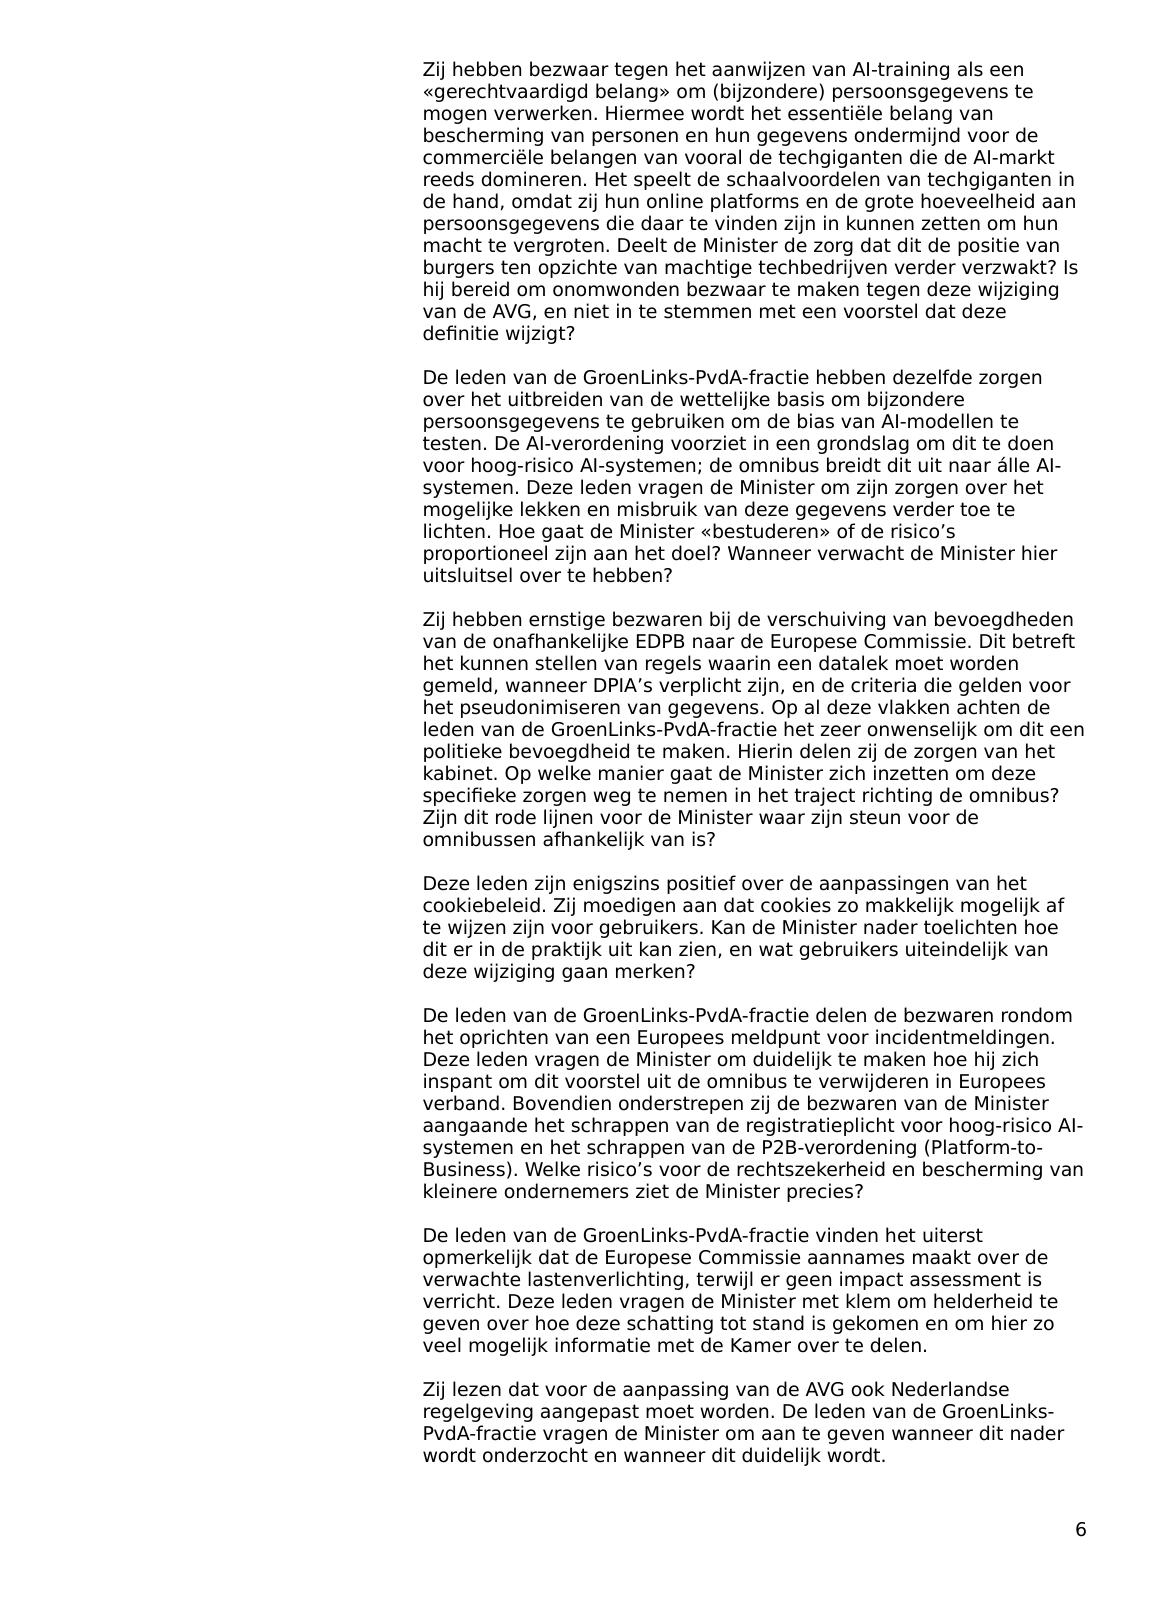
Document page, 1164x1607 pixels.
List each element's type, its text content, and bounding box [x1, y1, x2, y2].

text Deze leden zijn enigszins positief over de aanpassingen van het cookiebeleid. Zij moedigen aan dat cookies zo makkelijk mogelijk af te wijzen zijn voor gebruikers. Kan de Minister nader toelichten hoe dit er in de praktijk uit kan zien, en wat gebruikers uiteindelijk van deze wijziging gaan merken? [422, 873, 1087, 983]
text Zij hebben bezwaar tegen het aanwijzen van AI-training als een «gerechtvaardigd belang» om (bijzondere) persoonsgegevens te mogen verwerken. Hiermee wordt het essentiële belang van bescherming van personen en hun gegevens ondermijnd voor de commerciële belangen van vooral de techgiganten die de AI-markt reeds domineren. Het speelt de schaalvoordelen van techgiganten in de hand, omdat zij hun online platforms en de grote hoeveelheid aan persoonsgegevens die daar te vinden zijn in kunnen zetten om hun macht te vergroten. Deelt de Minister de zorg dat dit de positie van burgers ten opzichte van machtige techbedrijven verder verzwakt? Is hij bereid om onomwonden bezwaar te maken tegen deze wijziging van de AVG, en niet in te stemmen met een voorstel dat deze definitie wijzigt? [422, 59, 1087, 345]
text De leden van de GroenLinks-PvdA-fractie vinden het uiterst opmerkelijk dat de Europese Commissie aannames maakt over de verwachte lastenverlichting, terwijl er geen impact assessment is verricht. Deze leden vragen de Minister met klem om helderheid te geven over hoe deze schatting tot stand is gekomen en om hier zo veel mogelijk informatie met de Kamer over te delen. [422, 1225, 1087, 1357]
text Zij hebben ernstige bezwaren bij de verschuiving van bevoegdheden van de onafhankelijke EDPB naar de Europese Commissie. Dit betreft het kunnen stellen van regels waarin een datalek moet worden gemeld, wanneer DPIA’s verplicht zijn, en de criteria die gelden voor het pseudonimiseren van gegevens. Op al deze vlakken achten de leden van de GroenLinks-PvdA-fractie het zeer onwenselijk om dit een politieke bevoegdheid te maken. Hierin delen zij de zorgen van het kabinet. Op welke manier gaat de Minister zich inzetten om deze specifieke zorgen weg te nemen in het traject richting de omnibus? Zijn dit rode lijnen voor de Minister waar zijn steun voor de omnibussen afhankelijk van is? [422, 609, 1087, 851]
text De leden van de GroenLinks-PvdA-fractie delen de bezwaren rondom het oprichten van een Europees meldpunt voor incidentmeldingen. Deze leden vragen de Minister om duidelijk te maken hoe hij zich inspant om dit voorstel uit de omnibus te verwijderen in Europees verband. Bovendien onderstrepen zij de bezwaren van de Minister aangaande het schrappen van de registratieplicht voor hoog-risico AI-systemen en het schrappen van de P2B-verordening (Platform-to-Business). Welke risico’s voor de rechtszekerheid en bescherming van kleinere ondernemers ziet de Minister precies? [422, 1005, 1087, 1203]
text De leden van de GroenLinks-PvdA-fractie hebben dezelfde zorgen over het uitbreiden van de wettelijke basis om bijzondere persoonsgegevens te gebruiken om de bias van AI-modellen te testen. De AI-verordening voorziet in een grondslag om dit te doen voor hoog-risico AI-systemen; de omnibus breidt dit uit naar álle AI-systemen. Deze leden vragen de Minister om zijn zorgen over het mogelijke lekken en misbruik van deze gegevens verder toe te lichten. Hoe gaat de Minister «bestuderen» of de risico’s proportioneel zijn aan het doel? Wanneer verwacht de Minister hier uitsluitsel over te hebben? [422, 367, 1087, 587]
text Zij lezen dat voor de aanpassing van de AVG ook Nederlandse regelgeving aangepast moet worden. De leden van de GroenLinks-PvdA-fractie vragen de Minister om aan te geven wanneer dit nader wordt onderzocht en wanneer dit duidelijk wordt. [422, 1379, 1087, 1467]
